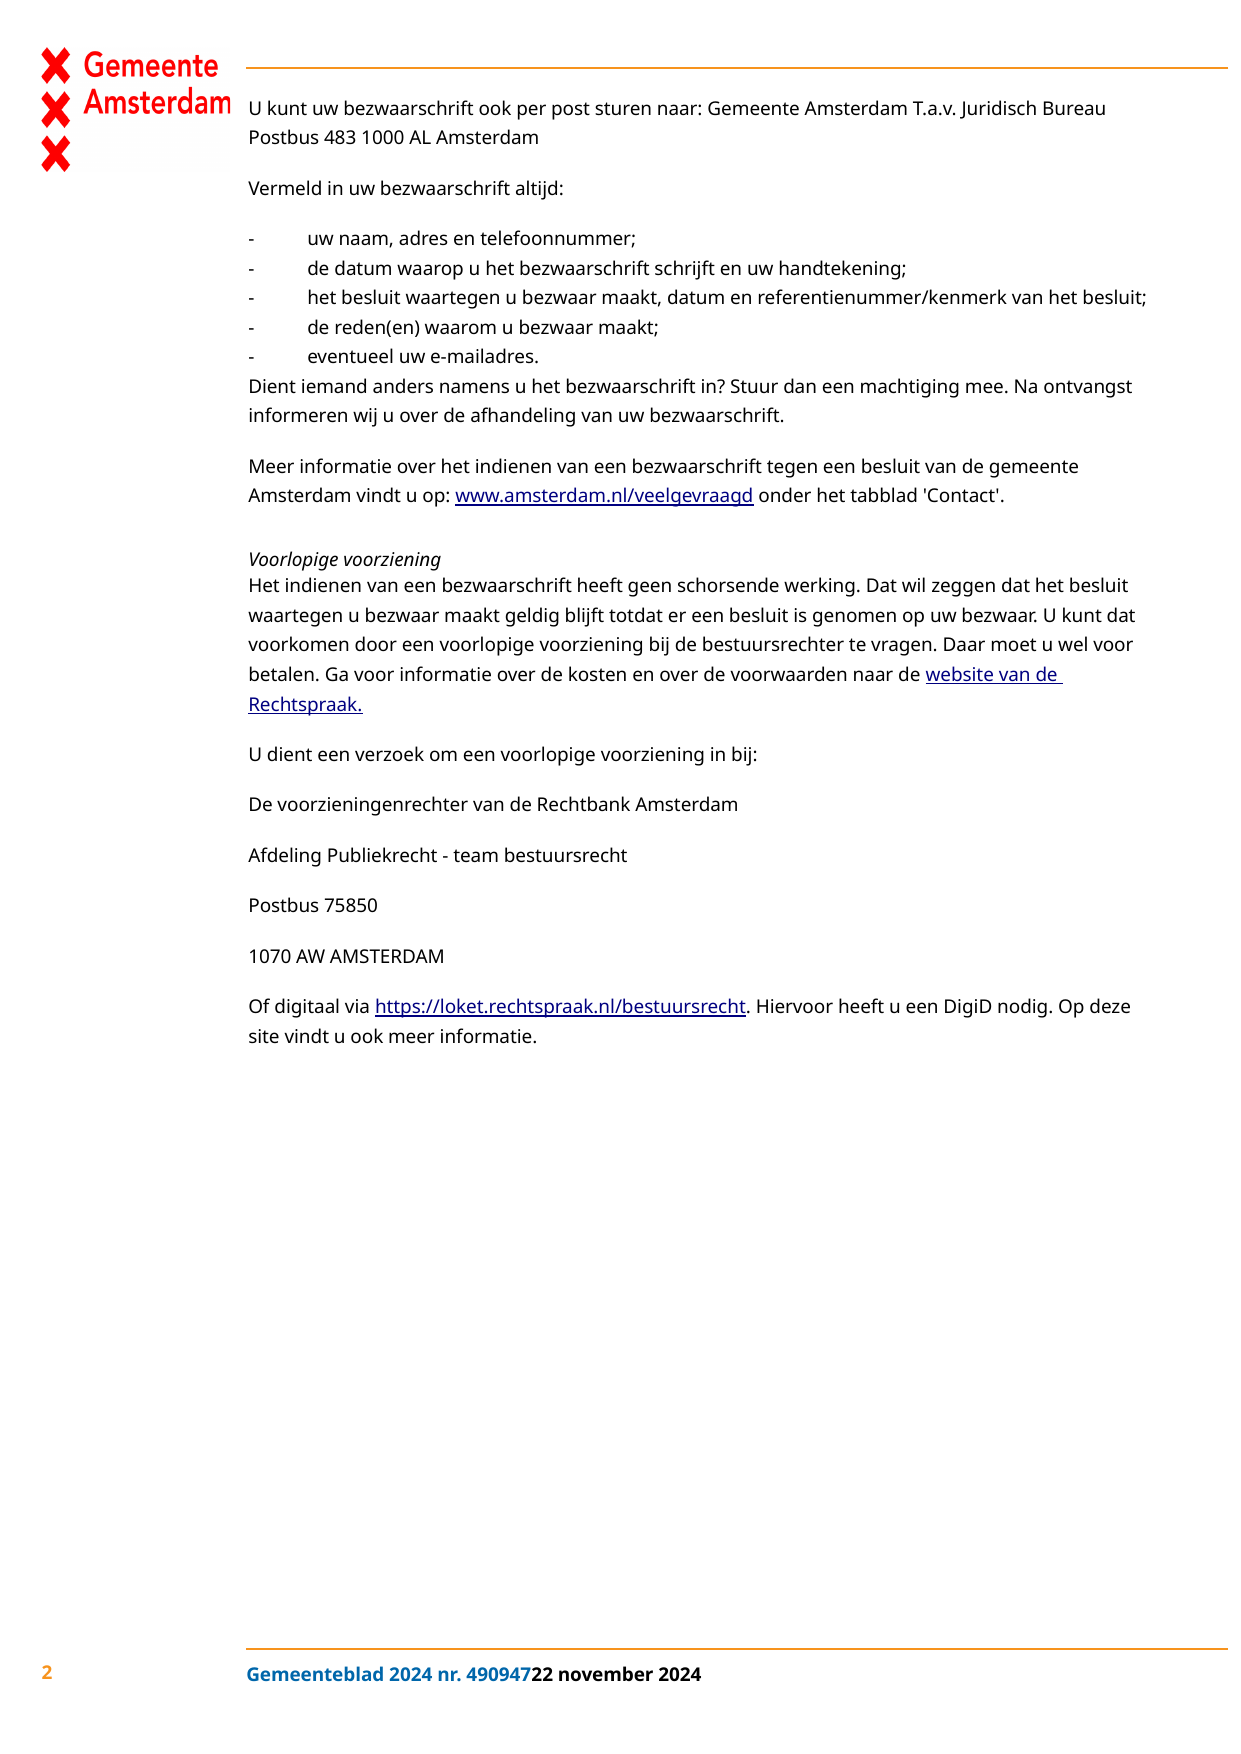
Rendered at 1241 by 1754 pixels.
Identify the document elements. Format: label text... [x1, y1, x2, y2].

text Dient iemand anders namens u het bezwaarschrift in? Stuur dan een machtiging mee. Na ontvangst informeren wij u over de afhandeling van uw bezwaarschrift. [248, 373, 1152, 428]
list de reden(en) waarom u bezwaar maakt; [248, 314, 1152, 340]
list de datum waarop u het bezwaarschrift schrijft en uw handtekening; [248, 255, 1152, 281]
text De voorzieningenrechter van de Rechtbank Amsterdam [248, 792, 1152, 817]
list uw naam, adres en telefoonnummer; [248, 225, 1152, 251]
list het besluit waartegen u bezwaar maakt, datum en referentienummer/kenmerk van het besluit; [248, 284, 1152, 310]
list eventueel uw e-mailadres. [248, 343, 1152, 369]
text Meer informatie over het indienen van een bezwaarschrift tegen een besluit van de gemeente Amsterdam vindt u op: www.amsterdam.nl/veelgevraagd onder het tabblad 'Contact'. [248, 453, 1152, 508]
text Postbus 75850 [248, 892, 1152, 918]
text Afdeling Publiekrecht - team bestuursrecht [248, 842, 1152, 868]
text Of digitaal via https://loket.rechtspraak.nl/bestuursrecht. Hiervoor heeft u een DigiD nodig. Op deze site vindt u ook meer informatie. [248, 993, 1152, 1048]
text Vermeld in uw bezwaarschrift altijd: [248, 175, 1152, 201]
text Het indienen van een bezwaarschrift heeft geen schorsende werking. Dat wil zeggen dat het besluit waartegen u bezwaar maakt geldig blijft totdat er een besluit is genomen op uw bezwaar. U kunt dat voorkomen door een voorlopige voorziening bij de bestuursrechter te vragen. Daar moet u wel voor betalen. Ga voor informatie over de kosten en over de voorwaarden naar de website van de Rechtspraak. [248, 572, 1152, 716]
text Voorlopige voorziening [248, 547, 1152, 572]
text 1070 AW AMSTERDAM [248, 943, 1152, 968]
picture [41, 47, 231, 172]
text U kunt uw bezwaarschrift ook per post sturen naar: Gemeente Amsterdam T.a.v. Juridisch Bureau Postbus 483 1000 AL Amsterdam [248, 95, 1152, 150]
text U dient een verzoek om een voorlopige voorziening in bij: [248, 741, 1152, 767]
